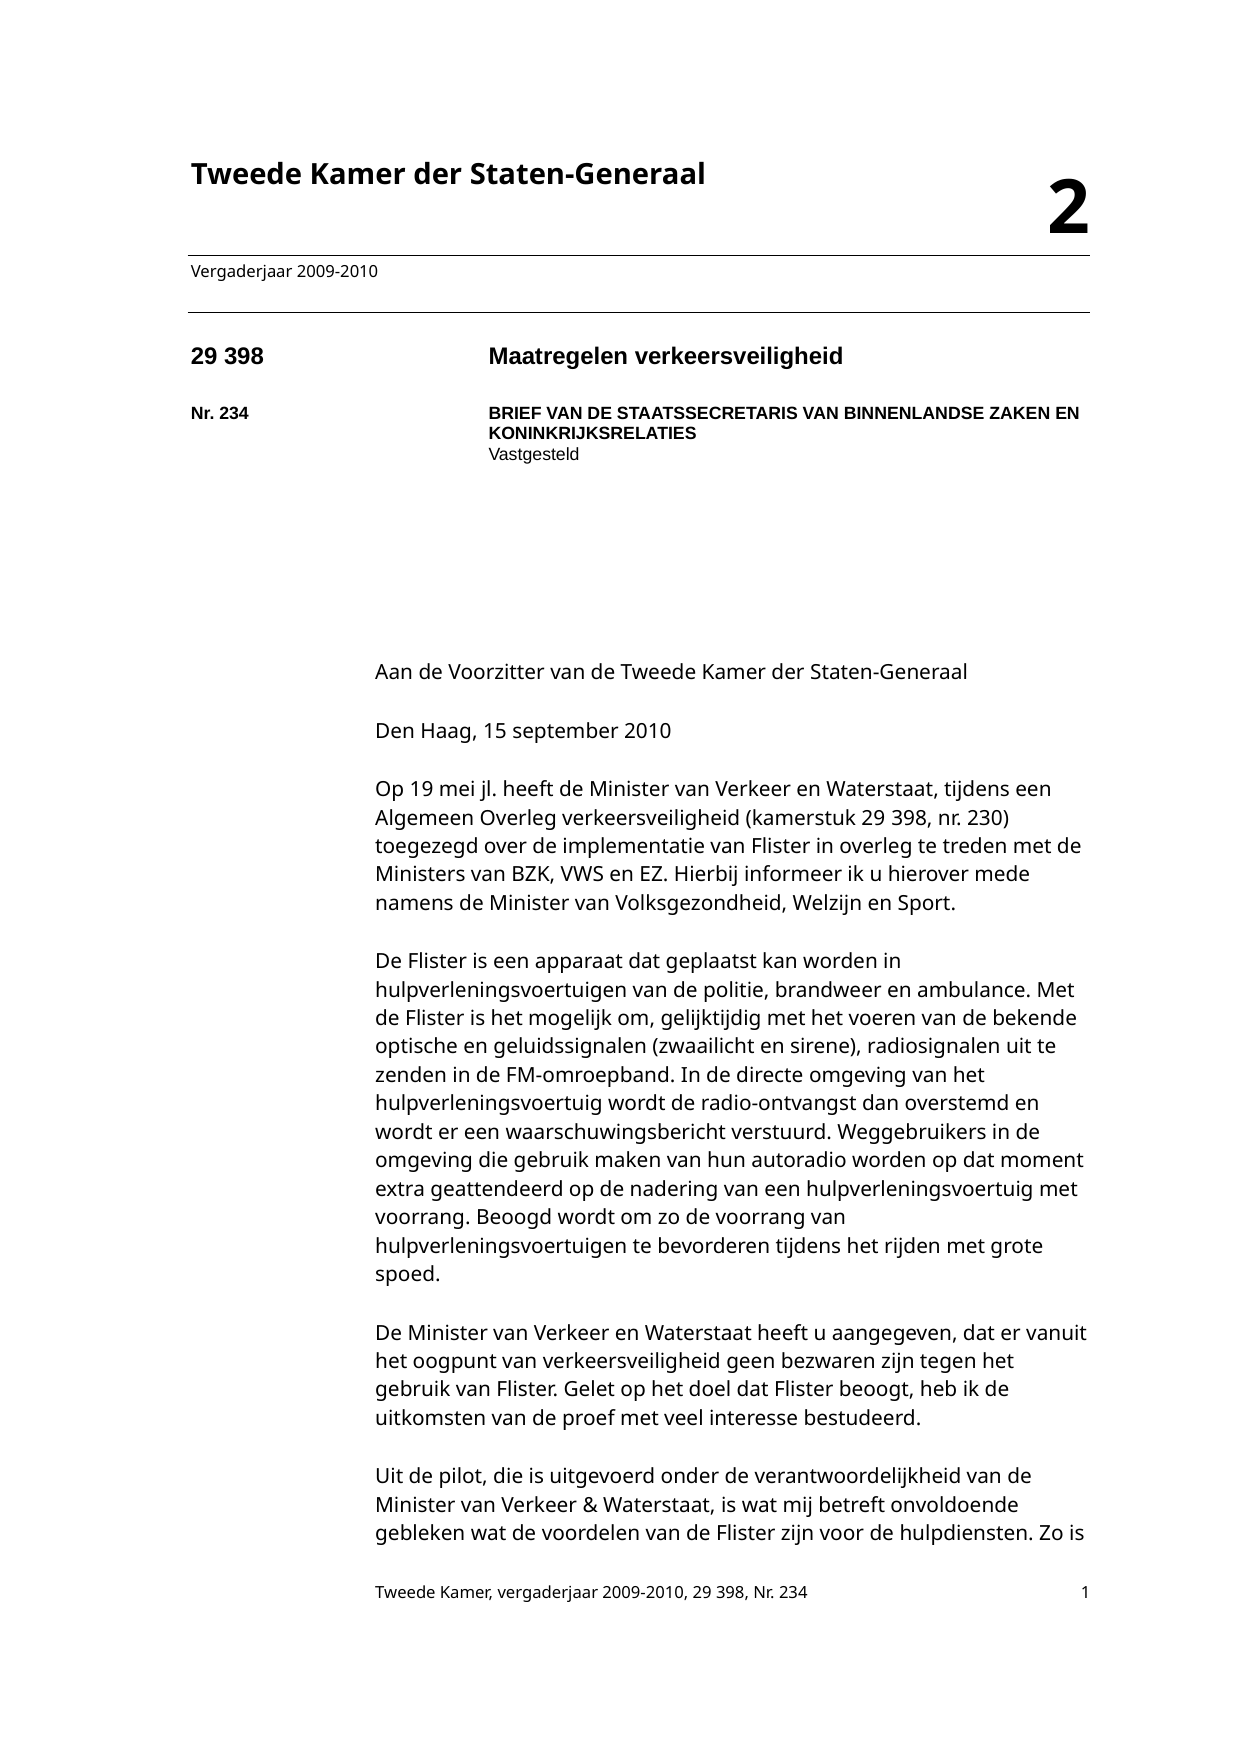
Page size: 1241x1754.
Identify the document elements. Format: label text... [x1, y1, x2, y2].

text Den Haag, 15 september 2010 [375, 716, 1090, 744]
table_cell 29 398 [188, 339, 485, 399]
text Uit de pilot, die is uitgevoerd onder de verantwoordelijkheid van de Minister van Verkeer & Waterstaat, is wat mij betreft onvoldoende gebleken wat de voordelen van de Flister zijn voor de hulpdiensten. Zo is [375, 1461, 1090, 1547]
text Aan de Voorzitter van de Tweede Kamer der Staten-Generaal [375, 657, 1090, 686]
text Op 19 mei jl. heeft de Minister van Verkeer en Waterstaat, tijdens een Algemeen Overleg verkeersveiligheid (kamerstuk 29 398, nr. 230) toegezegd over de implementatie van Flister in overleg te treden met de Ministers van BZK, VWS en EZ. Hierbij informeer ik u hierover mede namens de Minister van Volksgezondheid, Welzijn en Sport. [375, 774, 1090, 916]
table_cell Maatregelen verkeersveiligheid [485, 339, 1090, 399]
table_cell Nr. 234 [188, 399, 485, 539]
table_header 2 [910, 150, 1090, 255]
table_cell Vergaderjaar 2009-2010 [188, 256, 485, 312]
table_cell [188, 313, 485, 339]
table_cell [485, 256, 1090, 312]
text De Minister van Verkeer en Waterstaat heeft u aangegeven, dat er vanuit het oogpunt van verkeersveiligheid geen bezwaren zijn tegen het gebruik van Flister. Gelet op het doel dat Flister beoogt, heb ik de uitkomsten van de proef met veel interesse bestudeerd. [375, 1318, 1090, 1431]
table_cell BRIEF VAN DE STAATSSECRETARIS VAN BINNENLANDSE ZAKEN EN KONINKRIJKSRELATIES Vastgesteld [485, 399, 1090, 539]
table_header Tweede Kamer der Staten-Generaal [188, 150, 909, 255]
table_cell [485, 313, 1090, 339]
text De Flister is een apparaat dat geplaatst kan worden in hulpverleningsvoertuigen van de politie, brandweer en ambulance. Met de Flister is het mogelijk om, gelijktijdig met het voeren van de bekende optische en geluidssignalen (zwaailicht en sirene), radiosignalen uit te zenden in de FM-omroepband. In de directe omgeving van het hulpverleningsvoertuig wordt de radio-ontvangst dan overstemd en wordt er een waarschuwingsbericht verstuurd. Weggebruikers in de omgeving die gebruik maken van hun autoradio worden op dat moment extra geattendeerd op de nadering van een hulpverleningsvoertuig met voorrang. Beoogd wordt om zo de voorrang van hulpverleningsvoertuigen te bevorderen tijdens het rijden met grote spoed. [375, 946, 1090, 1288]
